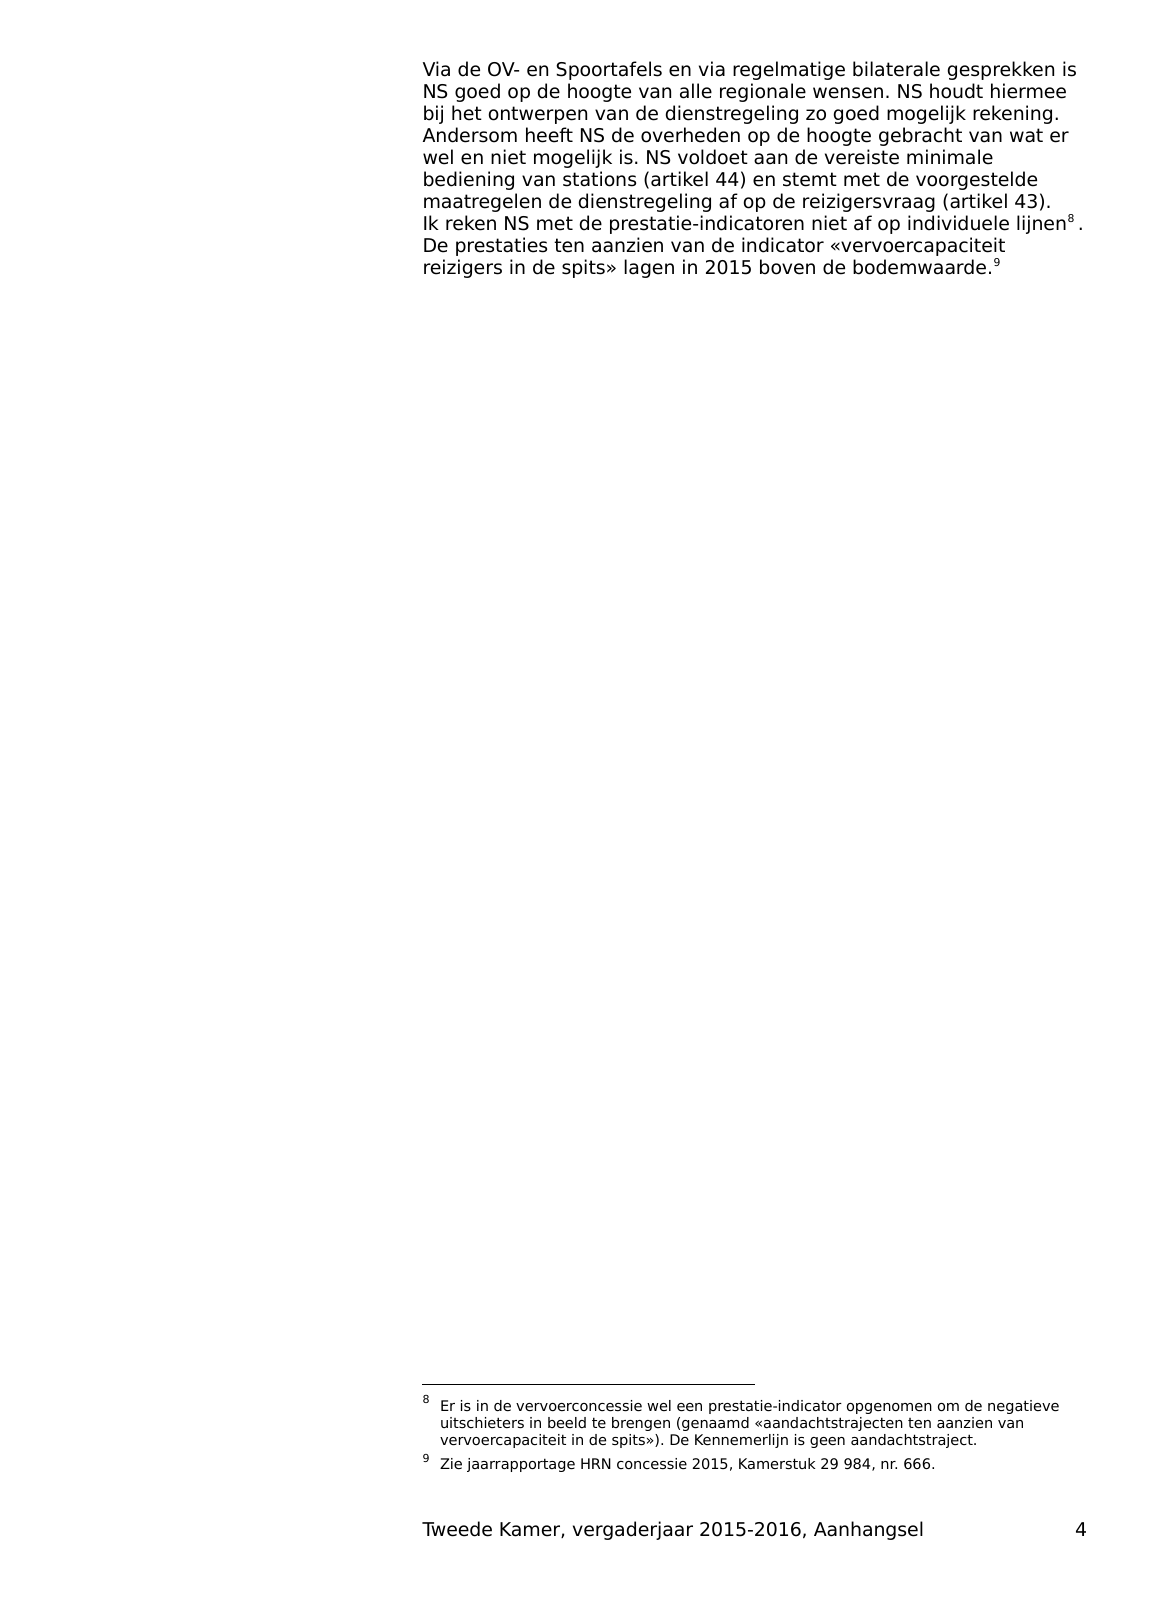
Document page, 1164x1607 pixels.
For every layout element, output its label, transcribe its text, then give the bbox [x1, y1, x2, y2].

text Zie jaarrapportage HRN concessie 2015, Kamerstuk 29 984, nr. 666. [422, 1452, 1087, 1474]
text Ik reken NS met de prestatie-indicatoren niet af op individuele lijnen. De prestaties ten aanzien van de indicator «vervoercapaciteit reizigers in de spits» lagen in 2015 boven de bodemwaarde. [422, 213, 1087, 279]
text Er is in de vervoerconcessie wel een prestatie-indicator opgenomen om de negatieve uitschieters in beeld te brengen (genaamd «aandachtstrajecten ten aanzien van vervoercapaciteit in de spits»). De Kennemerlijn is geen aandachtstraject. [422, 1393, 1087, 1449]
text Via de OV- en Spoortafels en via regelmatige bilaterale gesprekken is NS goed op de hoogte van alle regionale wensen. NS houdt hiermee bij het ontwerpen van de dienstregeling zo goed mogelijk rekening. Andersom heeft NS de overheden op de hoogte gebracht van wat er wel en niet mogelijk is. NS voldoet aan de vereiste minimale bediening van stations (artikel 44) en stemt met de voorgestelde maatregelen de dienstregeling af op de reizigersvraag (artikel 43). [422, 59, 1087, 213]
